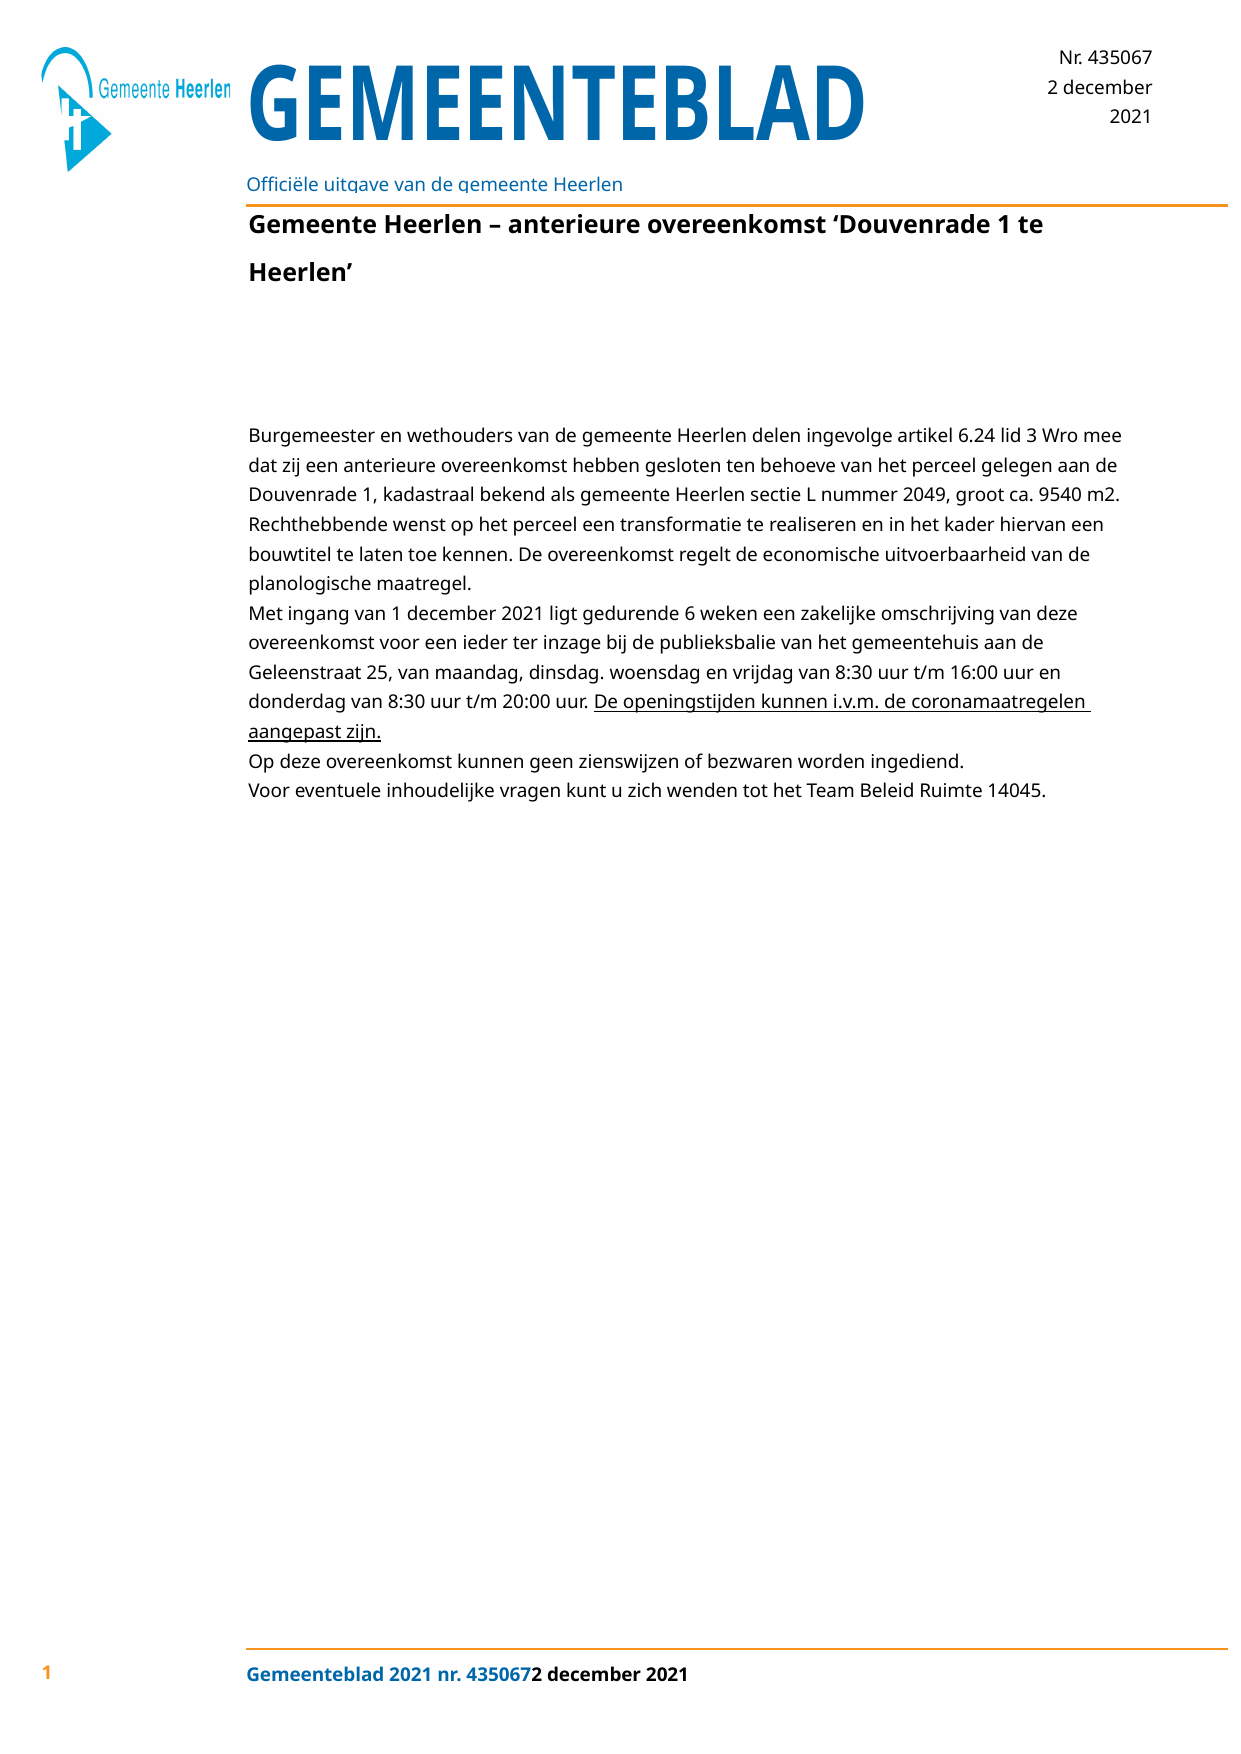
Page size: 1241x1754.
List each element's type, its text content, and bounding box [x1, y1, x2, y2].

picture [41, 47, 59, 70]
text Voor eventuele inhoudelijke vragen kunt u zich wenden tot het Team Beleid Ruimte 14045. [248, 777, 1152, 803]
text Op deze overeenkomst kunnen geen zienswijzen of bezwaren worden ingediend. [248, 748, 1152, 774]
text Rechthebbende wenst op het perceel een transformatie te realiseren en in het kader hiervan een bouwtitel te laten toe kennen. De overeenkomst regelt de economische uitvoerbaarheid van de planologische maatregel. [248, 511, 1152, 596]
text Burgemeester en wethouders van de gemeente Heerlen delen ingevolge artikel 6.24 lid 3 Wro mee dat zij een anterieure overeenkomst hebben gesloten ten behoeve van het perceel gelegen aan de Douvenrade 1, kadastraal bekend als gemeente Heerlen sectie L nummer 2049, groot ca. 9540 m2. [248, 422, 1152, 507]
picture [41, 47, 231, 172]
text Met ingang van 1 december 2021 ligt gedurende 6 weken een zakelijke omschrijving van deze overeenkomst voor een ieder ter inzage bij de publieksbalie van het gemeentehuis aan de Geleenstraat 25, van maandag, dinsdag. woensdag en vrijdag van 8:30 uur t/m 16:00 uur en donderdag van 8:30 uur t/m 20:00 uur. De openingstijden kunnen i.v.m. de coronamaatregelen aangepast zijn. [248, 600, 1152, 744]
text Gemeente Heerlen – anterieure overeenkomst ‘Douvenrade 1 te Heerlen’ [248, 207, 1152, 288]
